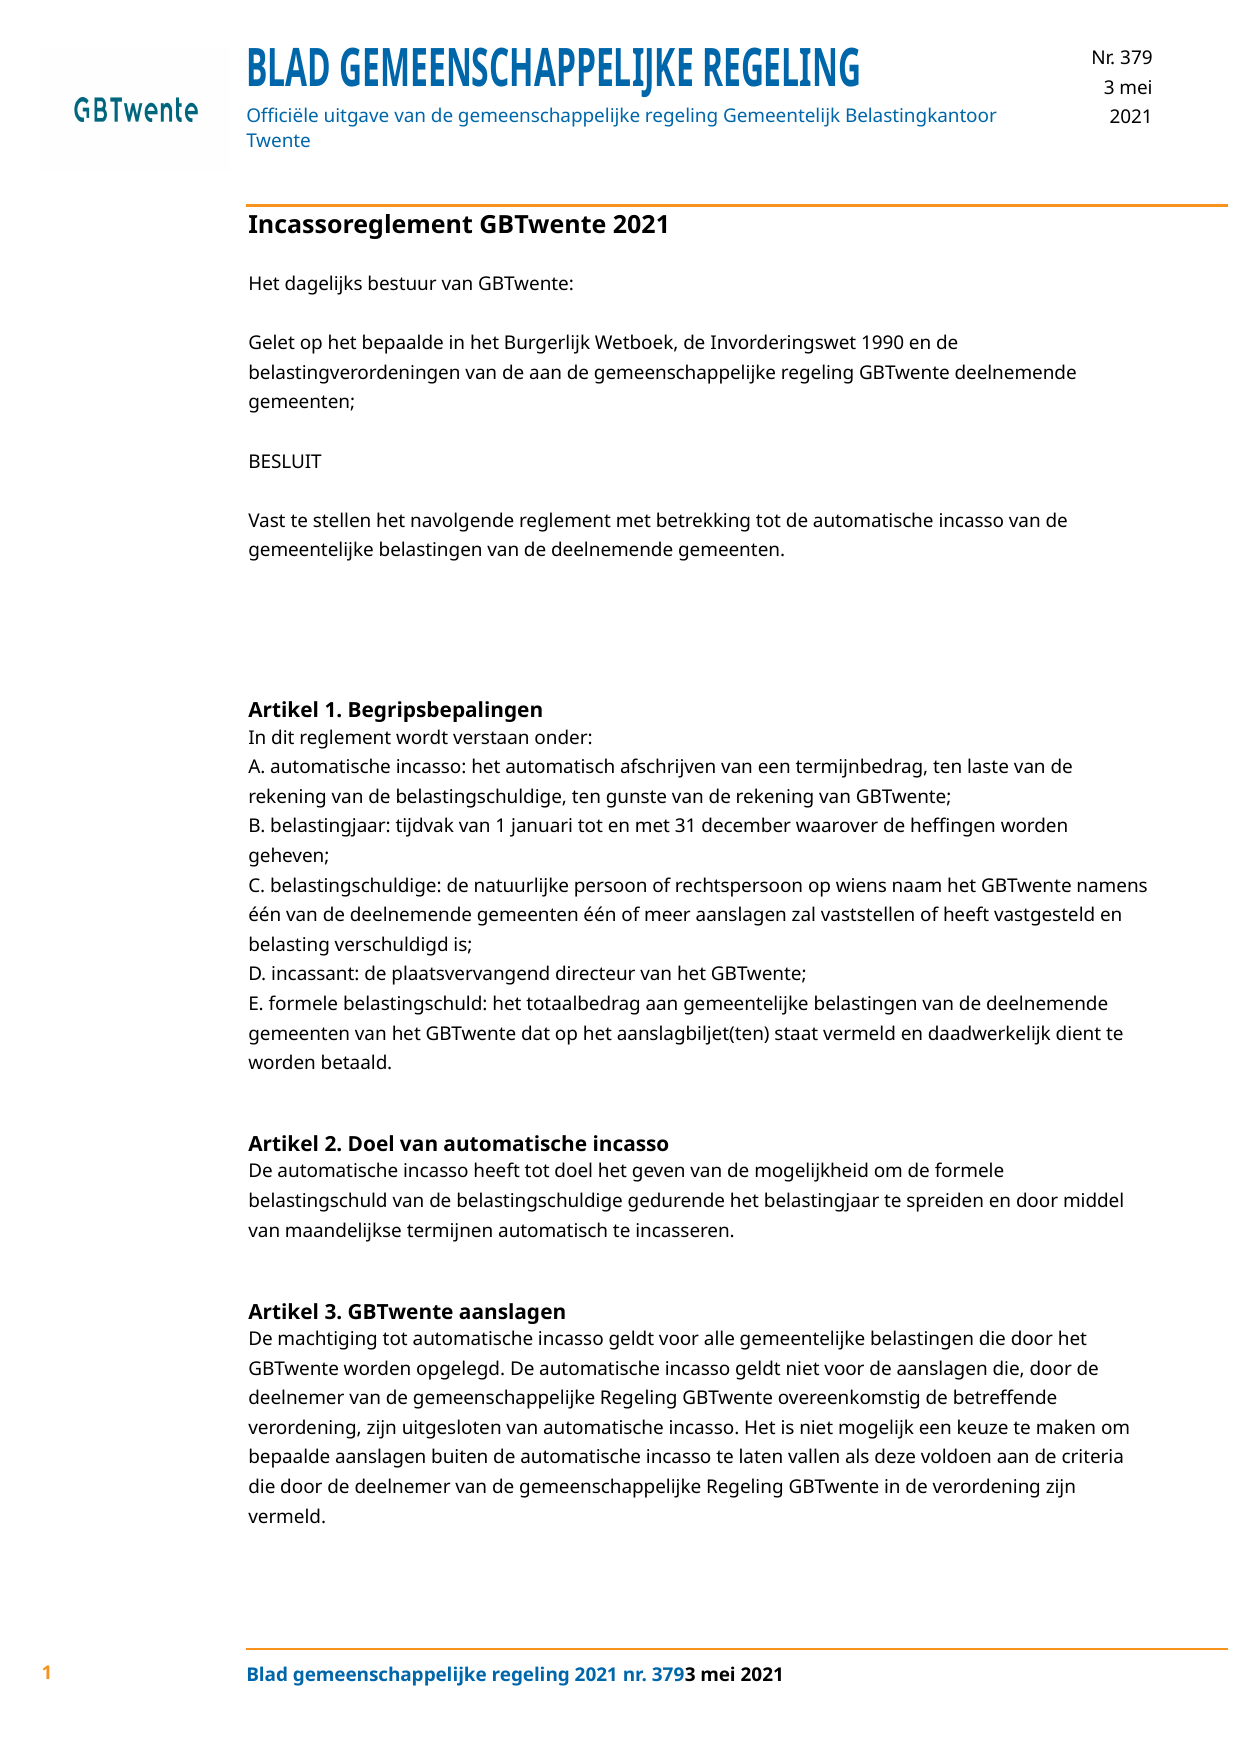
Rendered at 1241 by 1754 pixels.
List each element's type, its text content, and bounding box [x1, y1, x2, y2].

text In dit reglement wordt verstaan onder: [248, 724, 1152, 749]
text Vast te stellen het navolgende reglement met betrekking tot de automatische incasso van de gemeentelijke belastingen van de deelnemende gemeenten. [248, 507, 1152, 562]
text Gelet op het bepaalde in het Burgerlijk Wetboek, de Invorderingswet 1990 en de belastingverordeningen van de aan de gemeenschappelijke regeling GBTwente deelnemende gemeenten; [248, 329, 1152, 414]
text Het dagelijks bestuur van GBTwente: [248, 270, 1152, 296]
text A. automatische incasso: het automatisch afschrijven van een termijnbedrag, ten laste van de rekening van de belastingschuldige, ten gunste van de rekening van GBTwente; [248, 753, 1152, 809]
text BESLUIT [248, 448, 1152, 473]
text Incassoreglement GBTwente 2021 [248, 207, 1152, 241]
text De machtiging tot automatische incasso geldt voor alle gemeentelijke belastingen die door het GBTwente worden opgelegd. De automatische incasso geldt niet voor de aanslagen die, door de deelnemer van de gemeenschappelijke Regeling GBTwente overeenkomstig de betreffende verordening, zijn uitgesloten van automatische incasso. Het is niet mogelijk een keuze te maken om bepaalde aanslagen buiten de automatische incasso te laten vallen als deze voldoen aan de criteria die door de deelnemer van de gemeenschappelijke Regeling GBTwente in de verordening zijn vermeld. [248, 1325, 1152, 1528]
text Artikel 1. Begripsbepalingen [248, 695, 1152, 724]
picture [41, 47, 231, 172]
text Artikel 3. GBTwente aanslagen [248, 1297, 1152, 1325]
text De automatische incasso heeft tot doel het geven van de mogelijkheid om de formele [248, 1158, 1152, 1183]
text C. belastingschuldige: de natuurlijke persoon of rechtspersoon op wiens naam het GBTwente namens één van de deelnemende gemeenten één of meer aanslagen zal vaststellen of heeft vastgesteld en belasting verschuldigd is; [248, 872, 1152, 957]
text belastingschuld van de belastingschuldige gedurende het belastingjaar te spreiden en door middel van maandelijkse termijnen automatisch te incasseren. [248, 1187, 1152, 1243]
text Artikel 2. Doel van automatische incasso [248, 1129, 1152, 1158]
text E. formele belastingschuld: het totaalbedrag aan gemeentelijke belastingen van de deelnemende gemeenten van het GBTwente dat op het aanslagbiljet(ten) staat vermeld en daadwerkelijk dient te worden betaald. [248, 990, 1152, 1075]
text B. belastingjaar: tijdvak van 1 januari tot en met 31 december waarover de heffingen worden geheven; [248, 813, 1152, 868]
text D. incassant: de plaatsvervangend directeur van het GBTwente; [248, 961, 1152, 986]
